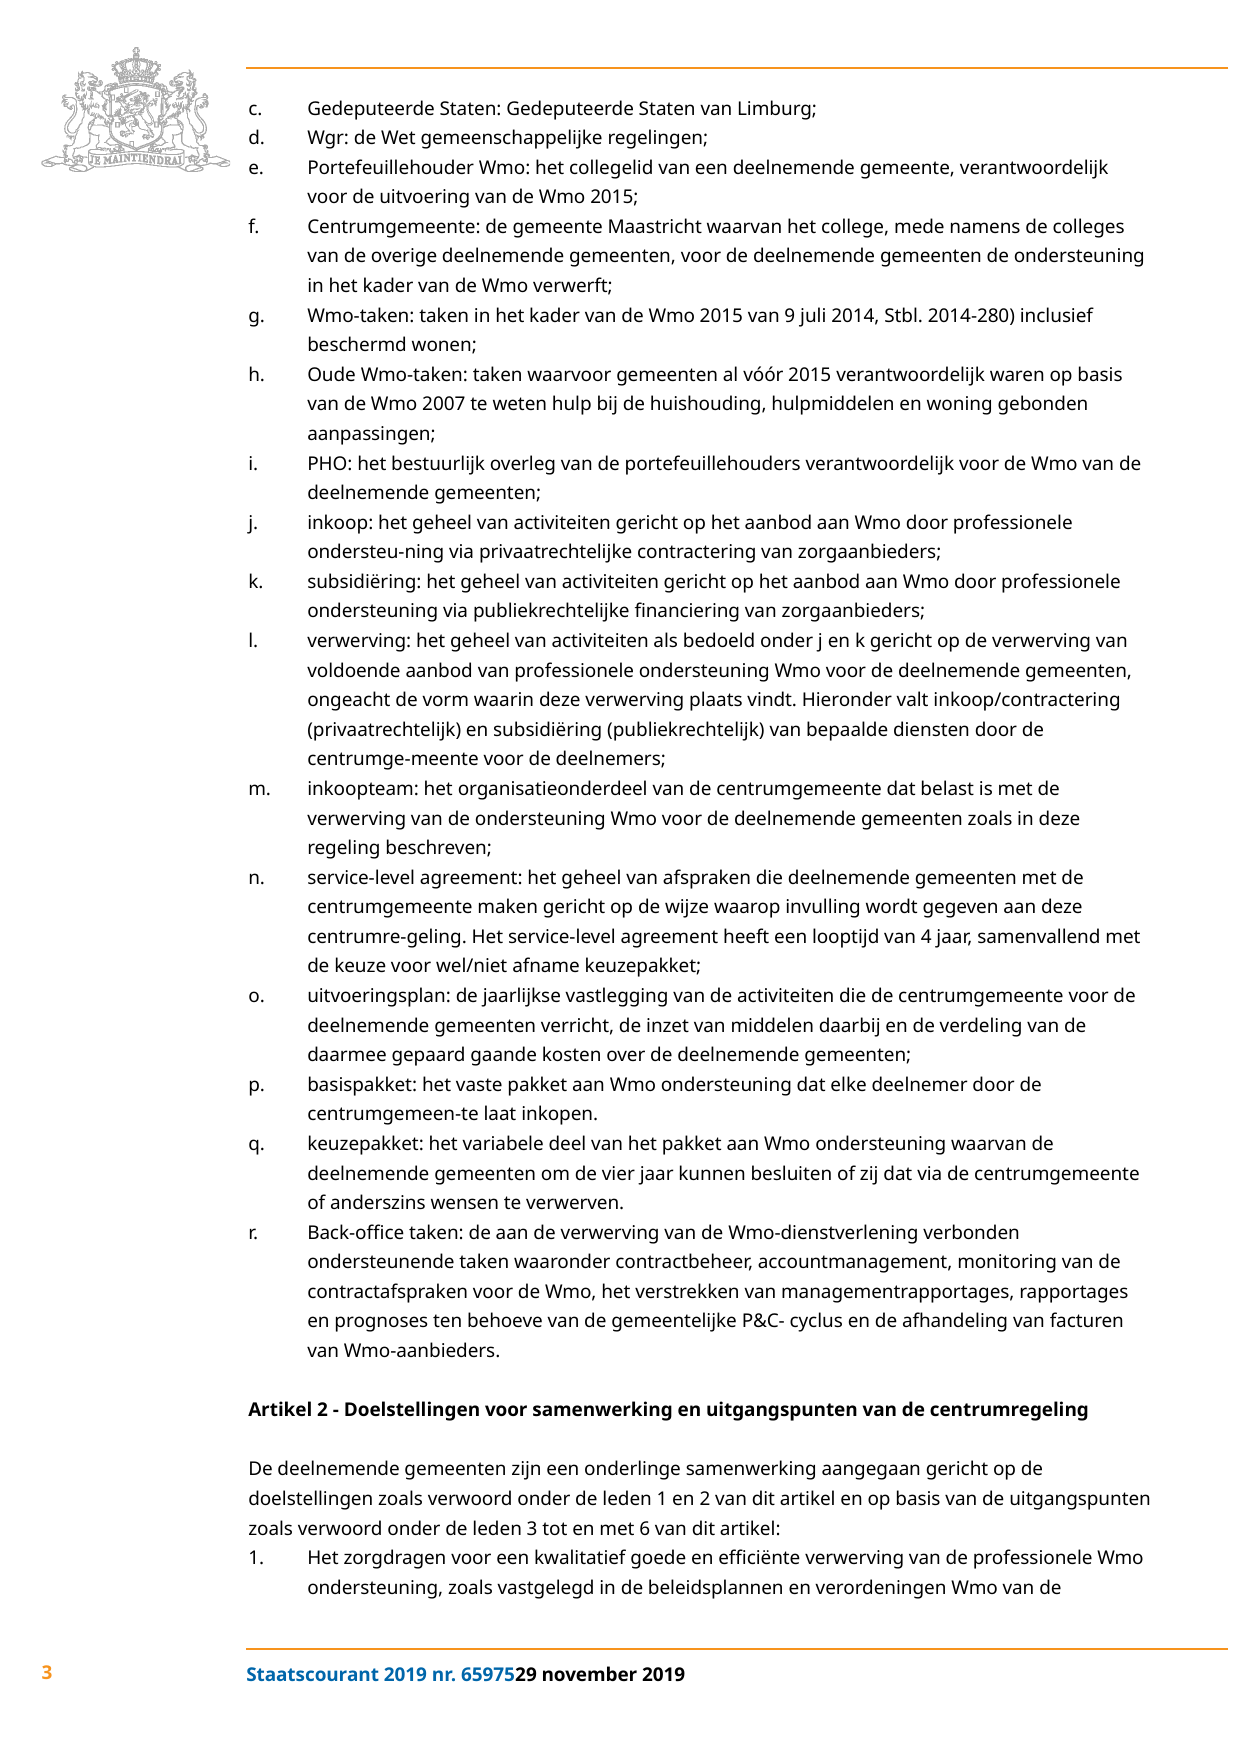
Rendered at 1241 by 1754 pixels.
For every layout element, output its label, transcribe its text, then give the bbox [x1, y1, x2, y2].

picture [41, 47, 231, 172]
list Portefeuillehouder Wmo: het collegelid van een deelnemende gemeente, verantwoordelijk voor de uitvoering van de Wmo 2015; [248, 154, 1152, 209]
list Wmo-taken: taken in het kader van de Wmo 2015 van 9 juli 2014, Stbl. 2014-280) inclusief beschermd wonen; [248, 302, 1152, 357]
list Wgr: de Wet gemeenschappelijke regelingen; [248, 124, 1152, 150]
list Oude Wmo-taken: taken waarvoor gemeenten al vóór 2015 verantwoordelijk waren op basis van de Wmo 2007 te weten hulp bij de huishouding, hulpmiddelen en woning gebonden aanpassingen; [248, 361, 1152, 446]
list verwerving: het geheel van activiteiten als bedoeld onder j en k gericht op de verwerving van voldoende aanbod van professionele ondersteuning Wmo voor de deelnemende gemeenten, ongeacht de vorm waarin deze verwerving plaats vindt. Hieronder valt inkoop/contractering (privaatrechtelijk) en subsidiëring (publiekrechtelijk) van bepaalde diensten door de centrumge-meente voor de deelnemers; [248, 627, 1152, 771]
list Het zorgdragen voor een kwalitatief goede en efficiënte verwerving van de professionele Wmo ondersteuning, zoals vastgelegd in de beleidsplannen en verordeningen Wmo van de [248, 1544, 1152, 1600]
list uitvoeringsplan: de jaarlijkse vastlegging van de activiteiten die de centrumgemeente voor de deelnemende gemeenten verricht, de inzet van middelen daarbij en de verdeling van de daarmee gepaard gaande kosten over de deelnemende gemeenten; [248, 982, 1152, 1067]
list Back-office taken: de aan de verwerving van de Wmo-dienstverlening verbonden ondersteunende taken waaronder contractbeheer, accountmanagement, monitoring van de contractafspraken voor de Wmo, het verstrekken van managementrapportages, rapportages en prognoses ten behoeve van de gemeentelijke P&C- cyclus en de afhandeling van facturen van Wmo-aanbieders. [248, 1219, 1152, 1363]
list service-level agreement: het geheel van afspraken die deelnemende gemeenten met de centrumgemeente maken gericht op de wijze waarop invulling wordt gegeven aan deze centrumre-geling. Het service-level agreement heeft een looptijd van 4 jaar, samenvallend met de keuze voor wel/niet afname keuzepakket; [248, 864, 1152, 978]
text Artikel 2 - Doelstellingen voor samenwerking en uitgangspunten van de centrumregeling [248, 1396, 1152, 1422]
list subsidiëring: het geheel van activiteiten gericht op het aanbod aan Wmo door professionele ondersteuning via publiekrechtelijke financiering van zorgaanbieders; [248, 568, 1152, 623]
list keuzepakket: het variabele deel van het pakket aan Wmo ondersteuning waarvan de deelnemende gemeenten om de vier jaar kunnen besluiten of zij dat via de centrumgemeente of anderszins wensen te verwerven. [248, 1130, 1152, 1215]
list PHO: het bestuurlijk overleg van de portefeuillehouders verantwoordelijk voor de Wmo van de deelnemende gemeenten; [248, 450, 1152, 505]
list Centrumgemeente: de gemeente Maastricht waarvan het college, mede namens de colleges van de overige deelnemende gemeenten, voor de deelnemende gemeenten de ondersteuning in het kader van de Wmo verwerft; [248, 213, 1152, 298]
list Gedeputeerde Staten: Gedeputeerde Staten van Limburg; [248, 95, 1152, 121]
list basispakket: het vaste pakket aan Wmo ondersteuning dat elke deelnemer door de centrumgemeen-te laat inkopen. [248, 1071, 1152, 1126]
list inkoopteam: het organisatieonderdeel van de centrumgemeente dat belast is met de verwerving van de ondersteuning Wmo voor de deelnemende gemeenten zoals in deze regeling beschreven; [248, 775, 1152, 860]
text De deelnemende gemeenten zijn een onderlinge samenwerking aangegaan gericht op de doelstellingen zoals verwoord onder de leden 1 en 2 van dit artikel en op basis van de uitgangspunten zoals verwoord onder de leden 3 tot en met 6 van dit artikel: [248, 1456, 1152, 1541]
list inkoop: het geheel van activiteiten gericht op het aanbod aan Wmo door professionele ondersteu-ning via privaatrechtelijke contractering van zorgaanbieders; [248, 509, 1152, 564]
